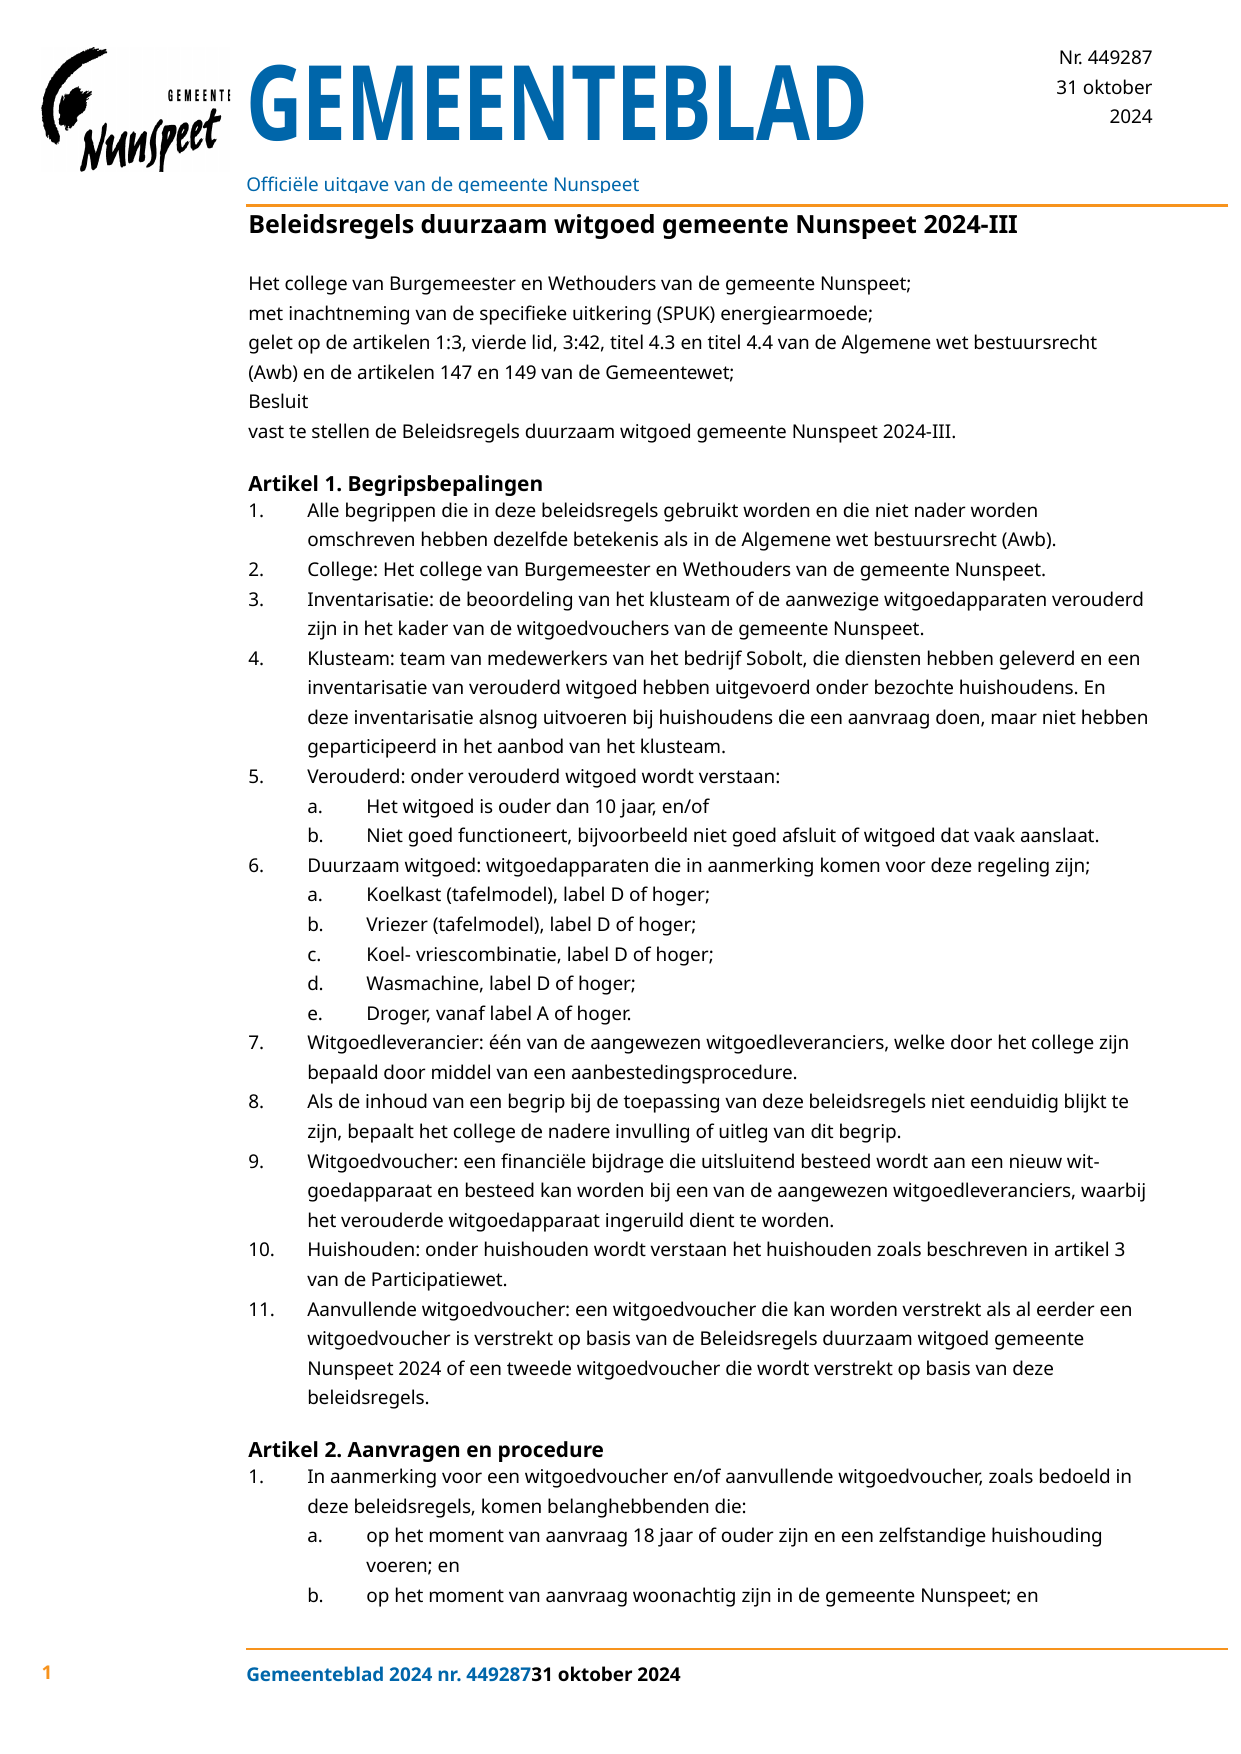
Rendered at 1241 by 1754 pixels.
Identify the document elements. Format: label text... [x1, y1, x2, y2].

text Besluit [248, 389, 1152, 414]
list Wasmachine, label D of hoger; [307, 970, 1152, 996]
text Artikel 1. Begripsbepalingen [248, 469, 1152, 497]
list Aanvullende witgoedvoucher: een witgoedvoucher die kan worden verstrekt als al eerder een witgoedvoucher is verstrekt op basis van de Beleidsregels duurzaam witgoed gemeente Nunspeet 2024 of een tweede witgoedvoucher die wordt verstrekt op basis van deze beleidsregels. [248, 1296, 1152, 1410]
list Koel- vriescombinatie, label D of hoger; [307, 941, 1152, 967]
picture [41, 47, 231, 172]
list Alle begrippen die in deze beleidsregels gebruikt worden en die niet nader worden omschreven hebben dezelfde betekenis als in de Algemene wet bestuursrecht (Awb). [248, 497, 1152, 552]
list College: Het college van Burgemeester en Wethouders van de gemeente Nunspeet. [248, 556, 1152, 582]
text Beleidsregels duurzaam witgoed gemeente Nunspeet 2024-III [248, 207, 1152, 241]
list Niet goed functioneert, bijvoorbeeld niet goed afsluit of witgoed dat vaak aanslaat. [307, 822, 1152, 848]
list Vriezer (tafelmodel), label D of hoger; [307, 911, 1152, 937]
list op het moment van aanvraag woonachtig zijn in de gemeente Nunspeet; en [307, 1582, 1152, 1607]
list Verouderd: onder verouderd witgoed wordt verstaan: [248, 763, 1152, 789]
list Witgoedvoucher: een financiële bijdrage die uitsluitend besteed wordt aan een nieuw wit-goedapparaat en besteed kan worden bij een van de aangewezen witgoedleveranciers, waarbij het verouderde witgoedapparaat ingeruild dient te worden. [248, 1148, 1152, 1233]
text met inachtneming van de specifieke uitkering (SPUK) energiearmoede; [248, 300, 1152, 326]
text vast te stellen de Beleidsregels duurzaam witgoed gemeente Nunspeet 2024-III. [248, 418, 1152, 444]
list Als de inhoud van een begrip bij de toepassing van deze beleidsregels niet eenduidig blijkt te zijn, bepaalt het college de nadere invulling of uitleg van dit begrip. [248, 1089, 1152, 1144]
list In aanmerking voor een witgoedvoucher en/of aanvullende witgoedvoucher, zoals bedoeld in deze beleidsregels, komen belanghebbenden die: [248, 1463, 1152, 1519]
list op het moment van aanvraag 18 jaar of ouder zijn en een zelfstandige huishouding voeren; en [307, 1523, 1152, 1578]
list Koelkast (tafelmodel), label D of hoger; [307, 882, 1152, 907]
text Artikel 2. Aanvragen en procedure [248, 1435, 1152, 1463]
list Huishouden: onder huishouden wordt verstaan het huishouden zoals beschreven in artikel 3 van de Participatiewet. [248, 1237, 1152, 1292]
list Klusteam: team van medewerkers van het bedrijf Sobolt, die diensten hebben geleverd en een inventarisatie van verouderd witgoed hebben uitgevoerd onder bezochte huishoudens. En deze inventarisatie alsnog uitvoeren bij huishoudens die een aanvraag doen, maar niet hebben geparticipeerd in het aanbod van het klusteam. [248, 645, 1152, 759]
text Het college van Burgemeester en Wethouders van de gemeente Nunspeet; [248, 270, 1152, 296]
list Droger, vanaf label A of hoger. [307, 1000, 1152, 1026]
list Duurzaam witgoed: witgoedapparaten die in aanmerking komen voor deze regeling zijn; [248, 852, 1152, 878]
list Inventarisatie: de beoordeling van het klusteam of de aanwezige witgoedapparaten verouderd zijn in het kader van de witgoedvouchers van de gemeente Nunspeet. [248, 586, 1152, 641]
list Het witgoed is ouder dan 10 jaar, en/of [307, 793, 1152, 819]
list Witgoedleverancier: één van de aangewezen witgoedleveranciers, welke door het college zijn bepaald door middel van een aanbestedingsprocedure. [248, 1029, 1152, 1085]
text gelet op de artikelen 1:3, vierde lid, 3:42, titel 4.3 en titel 4.4 van de Algemene wet bestuursrecht (Awb) en de artikelen 147 en 149 van de Gemeentewet; [248, 329, 1152, 385]
